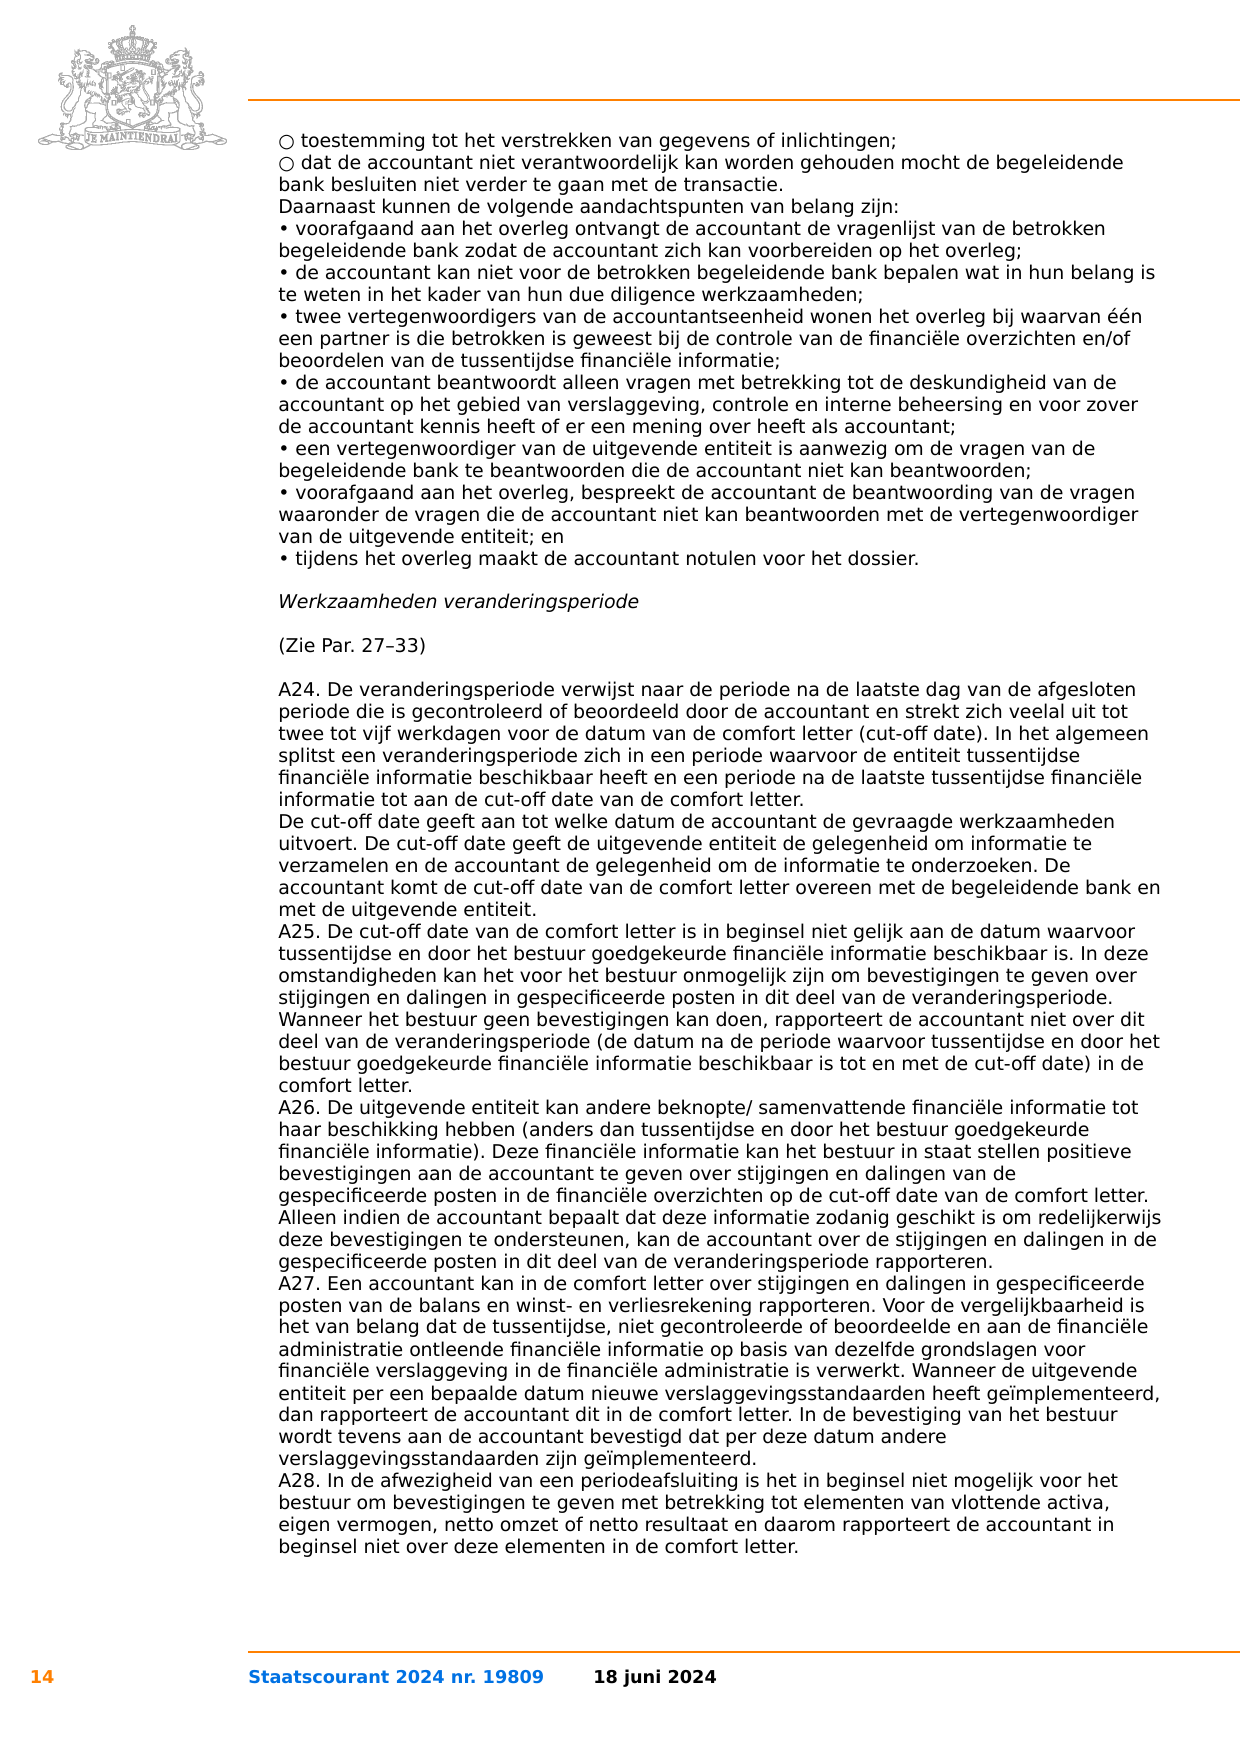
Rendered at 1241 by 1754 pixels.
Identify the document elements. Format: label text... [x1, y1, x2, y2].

text • twee vertegenwoordigers van de accountantseenheid wonen het overleg bij waarvan één een partner is die betrokken is geweest bij de controle van de financiële overzichten en/of beoordelen van de tussentijdse financiële informatie; [278, 306, 1163, 372]
text De cut-off date geeft aan tot welke datum de accountant de gevraagde werkzaamheden uitvoert. De cut-off date geeft de uitgevende entiteit de gelegenheid om informatie te verzamelen en de accountant de gelegenheid om de informatie te onderzoeken. De accountant komt de cut-off date van de comfort letter overeen met de begeleidende bank en met de uitgevende entiteit. [278, 811, 1163, 921]
text (Zie Par. 27–33) [278, 635, 1163, 657]
text A26. De uitgevende entiteit kan andere beknopte/ samenvattende financiële informatie tot haar beschikking hebben (anders dan tussentijdse en door het bestuur goedgekeurde financiële informatie). Deze financiële informatie kan het bestuur in staat stellen positieve bevestigingen aan de accountant te geven over stijgingen en dalingen van de gespecificeerde posten in de financiële overzichten op de cut-off date van de comfort letter. Alleen indien de accountant bepaalt dat deze informatie zodanig geschikt is om redelijkerwijs deze bevestigingen te ondersteunen, kan de accountant over de stijgingen en dalingen in de gespecificeerde posten in dit deel van de veranderingsperiode rapporteren. [278, 1097, 1163, 1272]
picture [38, 25, 227, 150]
text • een vertegenwoordiger van de uitgevende entiteit is aanwezig om de vragen van de begeleidende bank te beantwoorden die de accountant niet kan beantwoorden; [278, 438, 1163, 482]
text • de accountant beantwoordt alleen vragen met betrekking tot de deskundigheid van de accountant op het gebied van verslaggeving, controle en interne beheersing en voor zover de accountant kennis heeft of er een mening over heeft als accountant; [278, 372, 1163, 438]
text A25. De cut-off date van de comfort letter is in beginsel niet gelijk aan de datum waarvoor tussentijdse en door het bestuur goedgekeurde financiële informatie beschikbaar is. In deze omstandigheden kan het voor het bestuur onmogelijk zijn om bevestigingen te geven over stijgingen en dalingen in gespecificeerde posten in dit deel van de veranderingsperiode. Wanneer het bestuur geen bevestigingen kan doen, rapporteert de accountant niet over dit deel van de veranderingsperiode (de datum na de periode waarvoor tussentijdse en door het bestuur goedgekeurde financiële informatie beschikbaar is tot en met de cut-off date) in de comfort letter. [278, 921, 1163, 1097]
text A27. Een accountant kan in de comfort letter over stijgingen en dalingen in gespecificeerde posten van de balans en winst- en verliesrekening rapporteren. Voor de vergelijkbaarheid is het van belang dat de tussentijdse, niet gecontroleerde of beoordeelde en aan de financiële administratie ontleende financiële informatie op basis van dezelfde grondslagen voor financiële verslaggeving in de financiële administratie is verwerkt. Wanneer de uitgevende entiteit per een bepaalde datum nieuwe verslaggevingsstandaarden heeft geïmplementeerd, dan rapporteert de accountant dit in de comfort letter. In de bevestiging van het bestuur wordt tevens aan de accountant bevestigd dat per deze datum andere verslaggevingsstandaarden zijn geïmplementeerd. [278, 1272, 1163, 1470]
text • voorafgaand aan het overleg, bespreekt de accountant de beantwoording van de vragen waaronder de vragen die de accountant niet kan beantwoorden met de vertegenwoordiger van de uitgevende entiteit; en [278, 482, 1163, 547]
text • de accountant kan niet voor de betrokken begeleidende bank bepalen wat in hun belang is te weten in het kader van hun due diligence werkzaamheden; [278, 262, 1163, 306]
text A28. In de afwezigheid van een periodeafsluiting is het in beginsel niet mogelijk voor het bestuur om bevestigingen te geven met betrekking tot elementen van vlottende activa, eigen vermogen, netto omzet of netto resultaat en daarom rapporteert de accountant in beginsel niet over deze elementen in de comfort letter. [278, 1470, 1163, 1558]
text • voorafgaand aan het overleg ontvangt de accountant de vragenlijst van de betrokken begeleidende bank zodat de accountant zich kan voorbereiden op het overleg; [278, 218, 1163, 262]
text ○ dat de accountant niet verantwoordelijk kan worden gehouden mocht de begeleidende bank besluiten niet verder te gaan met de transactie. [278, 152, 1163, 196]
text ○ toestemming tot het verstrekken van gegevens of inlichtingen; [278, 130, 1163, 152]
subtitle Werkzaamheden veranderingsperiode [278, 591, 1163, 613]
text A24. De veranderingsperiode verwijst naar de periode na de laatste dag van de afgesloten periode die is gecontroleerd of beoordeeld door de accountant en strekt zich veelal uit tot twee tot vijf werkdagen voor de datum van de comfort letter (cut-off date). In het algemeen splitst een veranderingsperiode zich in een periode waarvoor de entiteit tussentijdse financiële informatie beschikbaar heeft en een periode na de laatste tussentijdse financiële informatie tot aan de cut-off date van de comfort letter. [278, 679, 1163, 811]
text Daarnaast kunnen de volgende aandachtspunten van belang zijn: [278, 196, 1163, 218]
text • tijdens het overleg maakt de accountant notulen voor het dossier. [278, 547, 1163, 569]
